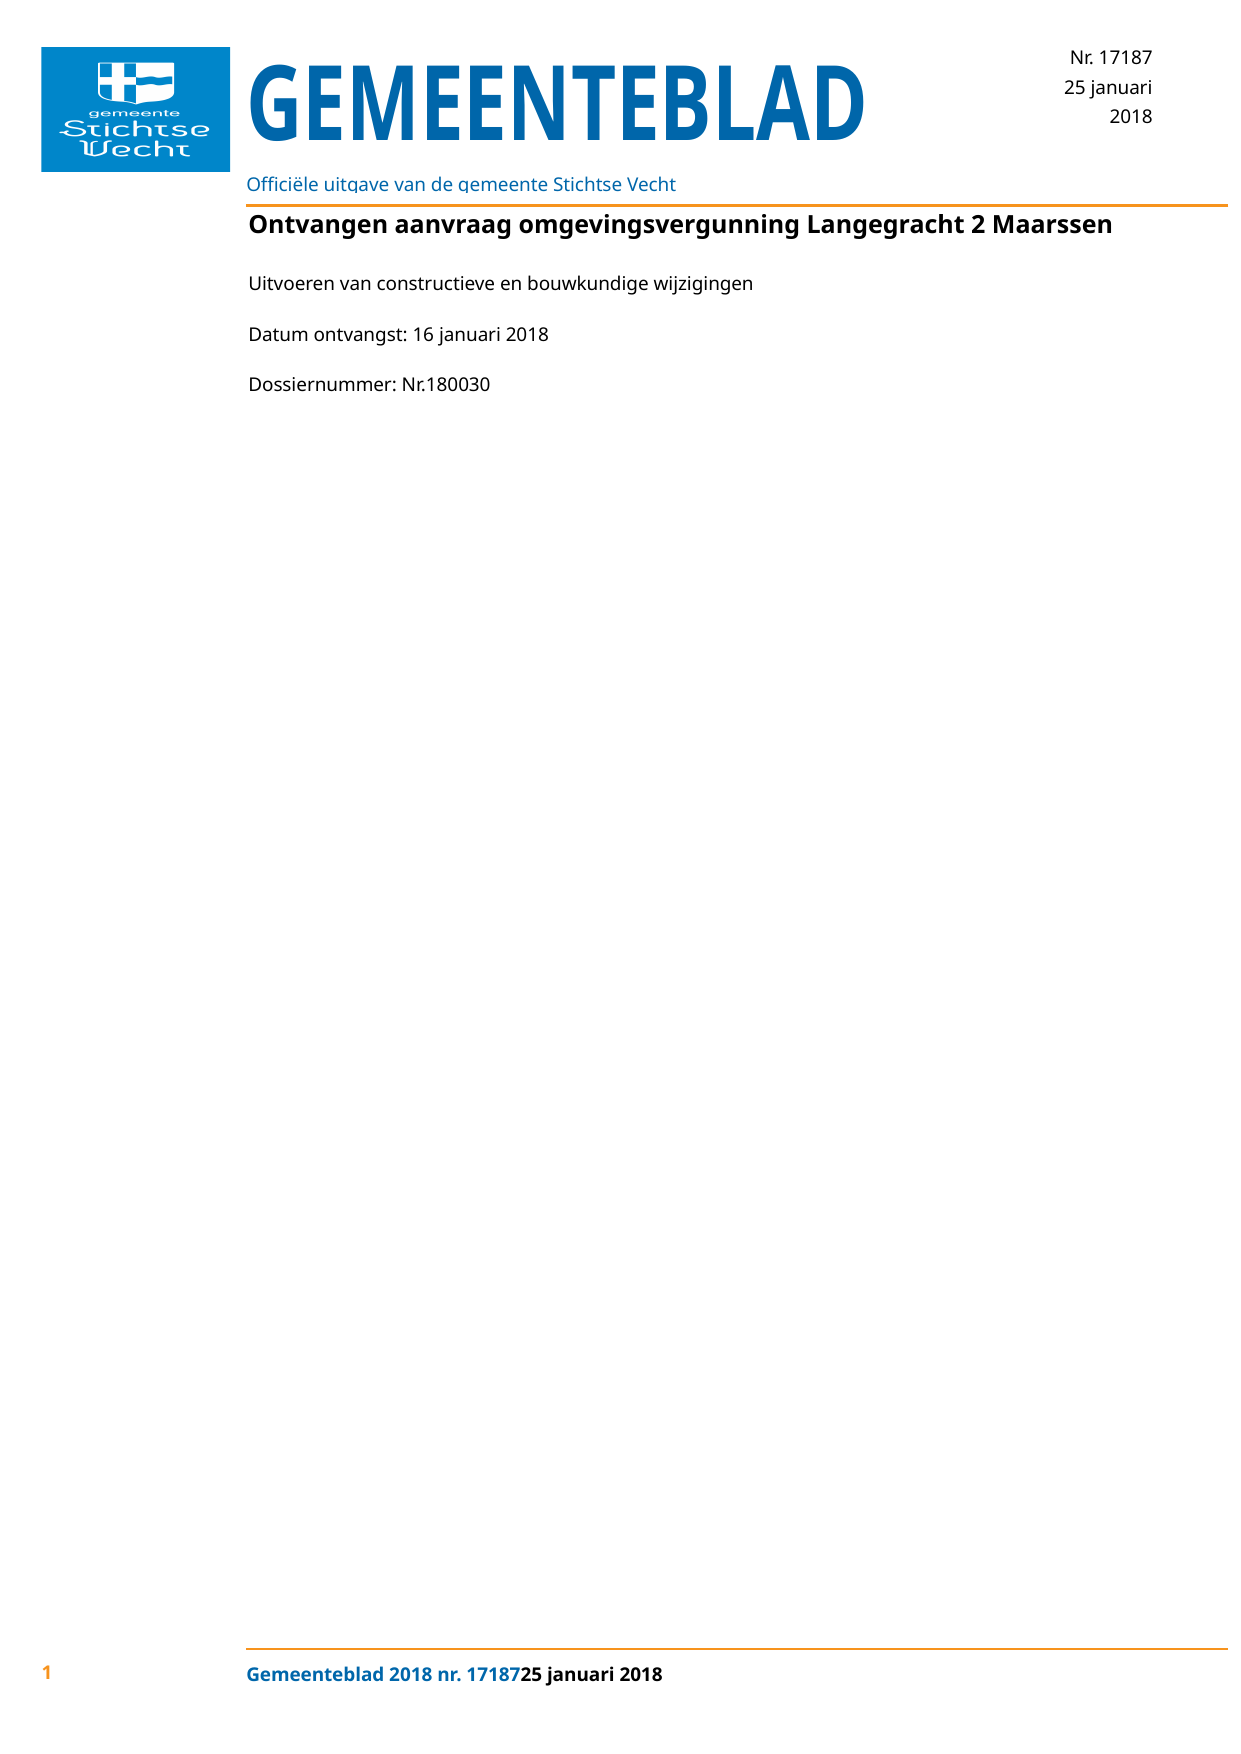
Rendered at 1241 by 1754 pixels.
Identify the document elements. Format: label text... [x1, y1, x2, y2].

picture [99, 63, 135, 101]
text Uitvoeren van constructieve en bouwkundige wijzigingen [248, 270, 1152, 296]
picture [137, 63, 174, 103]
text Datum ontvangst: 16 januari 2018 [248, 321, 1152, 346]
text Dossiernummer: Nr.180030 [248, 371, 1152, 397]
text Ontvangen aanvraag omgevingsvergunning Langegracht 2 Maarssen [248, 207, 1152, 241]
